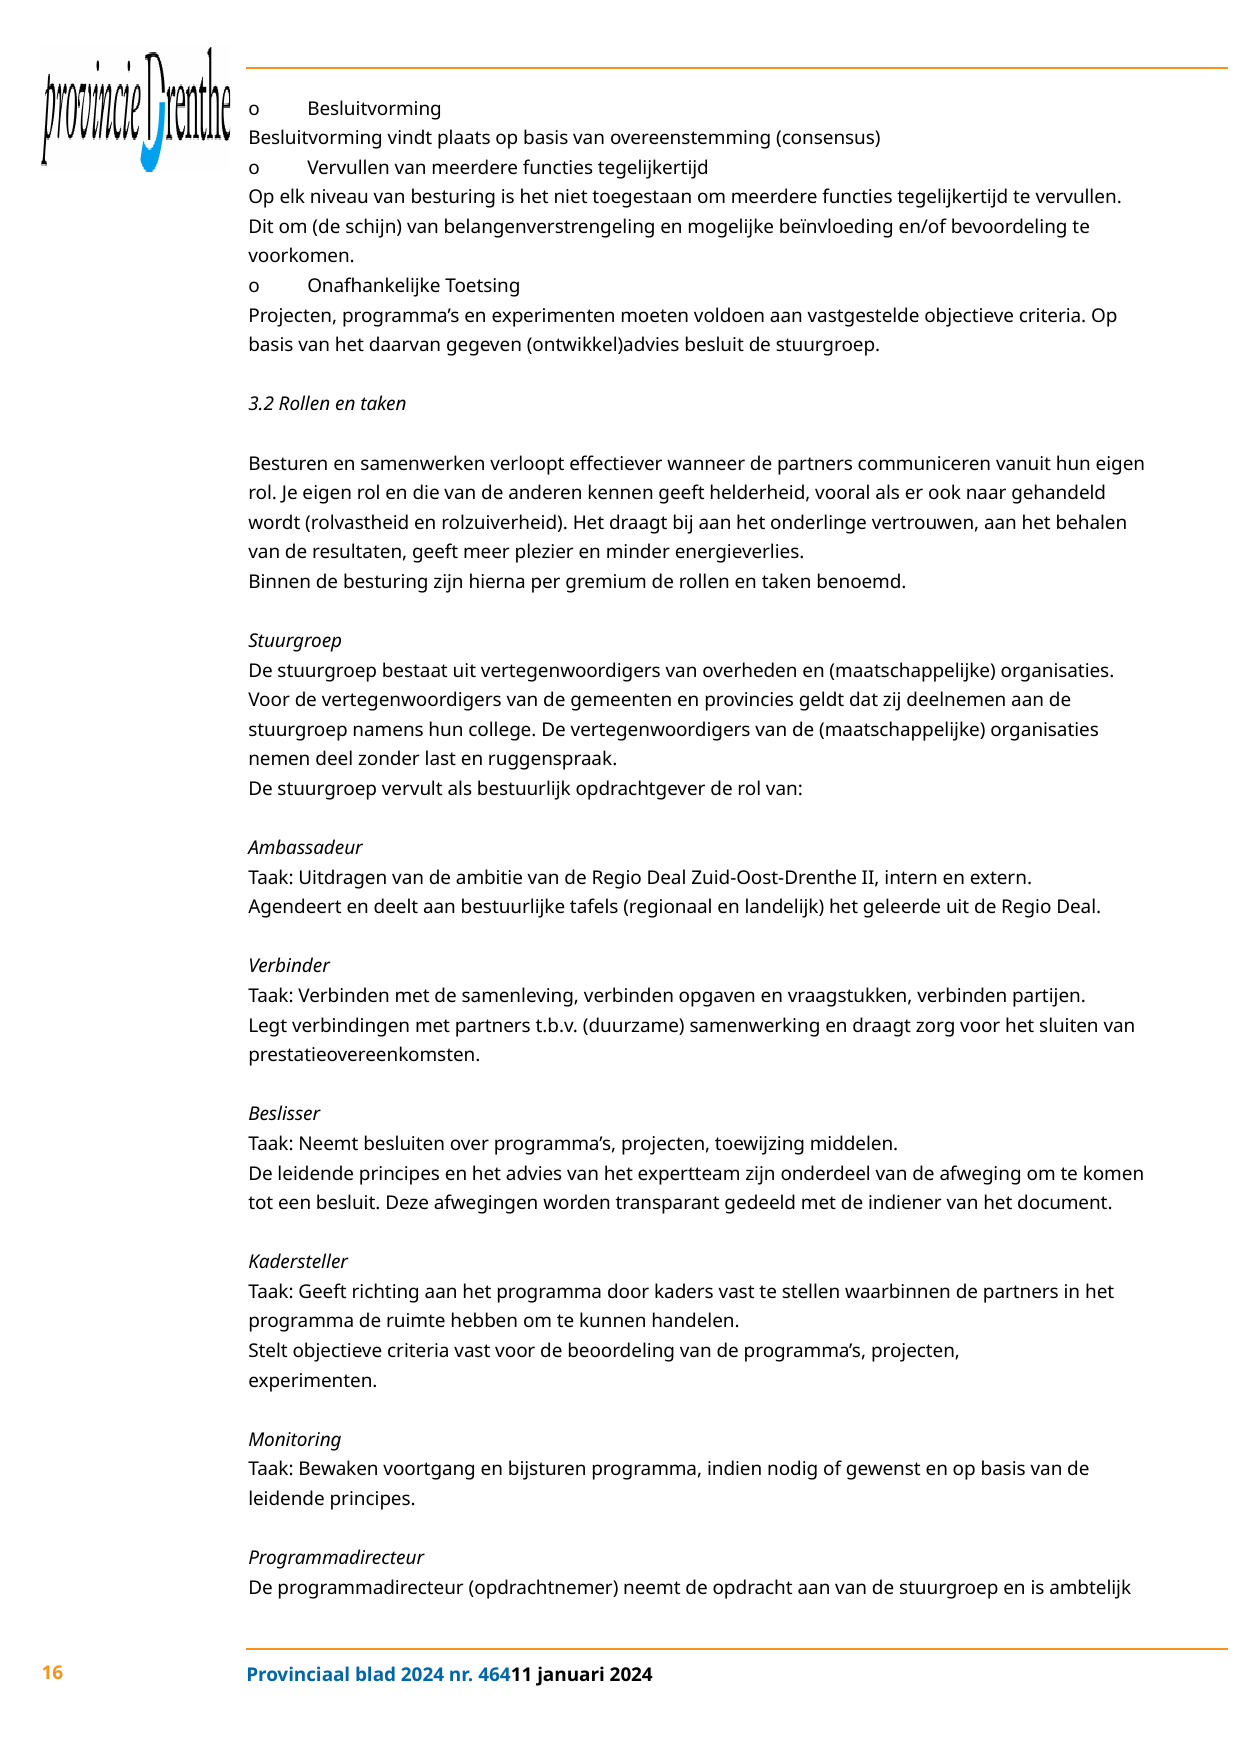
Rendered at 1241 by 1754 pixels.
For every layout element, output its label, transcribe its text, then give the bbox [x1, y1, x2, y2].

text Taak: Bewaken voortgang en bijsturen programma, indien nodig of gewenst en op basis van de leidende principes. [248, 1456, 1152, 1511]
text Agendeert en deelt aan bestuurlijke tafels (regionaal en landelijk) het geleerde uit de Regio Deal. [248, 893, 1152, 919]
text Taak: Verbinden met de samenleving, verbinden opgaven en vraagstukken, verbinden partijen. [248, 982, 1152, 1008]
text Besluitvorming vindt plaats op basis van overeenstemming (consensus) [248, 124, 1152, 150]
text Taak: Neemt besluiten over programma’s, projecten, toewijzing middelen. [248, 1130, 1152, 1156]
text Legt verbindingen met partners t.b.v. (duurzame) samenwerking en draagt zorg voor het sluiten van prestatieovereenkomsten. [248, 1012, 1152, 1067]
text Taak: Geeft richting aan het programma door kaders vast te stellen waarbinnen de partners in het programma de ruimte hebben om te kunnen handelen. [248, 1278, 1152, 1333]
text Kadersteller [248, 1248, 1152, 1274]
text experimenten. [248, 1367, 1152, 1393]
text Stelt objectieve criteria vast voor de beoordeling van de programma’s, projecten, [248, 1337, 1152, 1363]
text De stuurgroep bestaat uit vertegenwoordigers van overheden en (maatschappelijke) organisaties. Voor de vertegenwoordigers van de gemeenten en provincies geldt dat zij deelnemen aan de stuurgroep namens hun college. De vertegenwoordigers van de (maatschappelijke) organisaties nemen deel zonder last en ruggenspraak. [248, 657, 1152, 771]
text Monitoring [248, 1426, 1152, 1452]
list Vervullen van meerdere functies tegelijkertijd [248, 154, 1152, 180]
text Verbinder [248, 953, 1152, 978]
text Taak: Uitdragen van de ambitie van de Regio Deal Zuid-Oost-Drenthe II, intern en extern. [248, 864, 1152, 890]
list Onafhankelijke Toetsing [248, 272, 1152, 298]
list Besluitvorming [248, 95, 1152, 121]
text Besturen en samenwerken verloopt effectiever wanneer de partners communiceren vanuit hun eigen rol. Je eigen rol en die van de anderen kennen geeft helderheid, vooral als er ook naar gehandeld wordt (rolvastheid en rolzuiverheid). Het draagt bij aan het onderlinge vertrouwen, aan het behalen van de resultaten, geeft meer plezier en minder energieverlies. [248, 450, 1152, 564]
text Op elk niveau van besturing is het niet toegestaan om meerdere functies tegelijkertijd te vervullen. Dit om (de schijn) van belangenverstrengeling en mogelijke beïnvloeding en/of bevoordeling te voorkomen. [248, 183, 1152, 268]
text Stuurgroep [248, 627, 1152, 653]
text 3.2 Rollen en taken [248, 391, 1152, 416]
text Ambassadeur [248, 834, 1152, 860]
text De stuurgroep vervult als bestuurlijk opdrachtgever de rol van: [248, 775, 1152, 801]
text De programmadirecteur (opdrachtnemer) neemt de opdracht aan van de stuurgroep en is ambtelijk [248, 1574, 1152, 1600]
text De leidende principes en het advies van het expertteam zijn onderdeel van de afweging om te komen tot een besluit. Deze afwegingen worden transparant gedeeld met de indiener van het document. [248, 1160, 1152, 1215]
text Beslisser [248, 1101, 1152, 1126]
text Binnen de besturing zijn hierna per gremium de rollen en taken benoemd. [248, 568, 1152, 594]
text Projecten, programma’s en experimenten moeten voldoen aan vastgestelde objectieve criteria. Op basis van het daarvan gegeven (ontwikkel)advies besluit de stuurgroep. [248, 302, 1152, 357]
picture [41, 47, 231, 172]
text Programmadirecteur [248, 1544, 1152, 1570]
